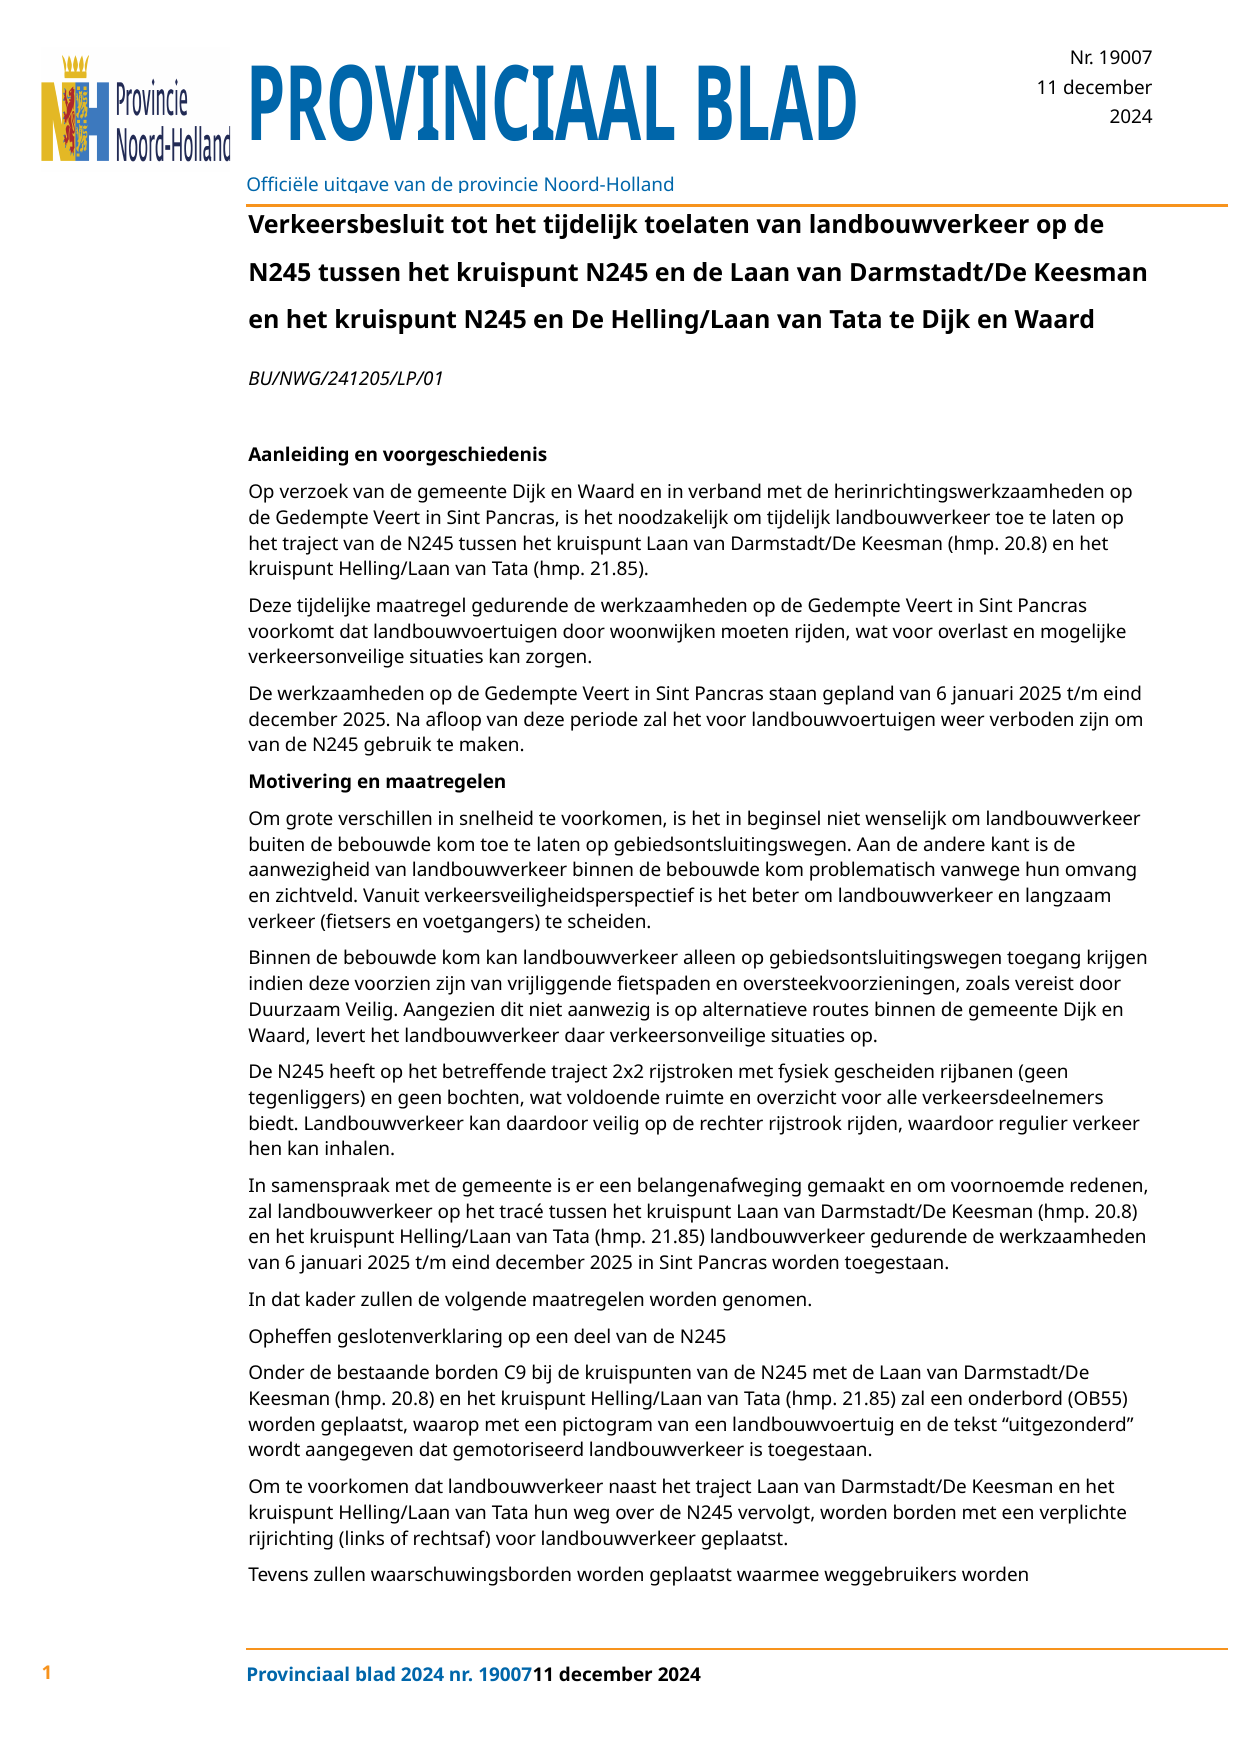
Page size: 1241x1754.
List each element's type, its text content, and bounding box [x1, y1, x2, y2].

text BU/NWG/241205/LP/01 [248, 366, 1152, 391]
text Deze tijdelijke maatregel gedurende de werkzaamheden op de Gedempte Veert in Sint Pancras voorkomt dat landbouwvoertuigen door woonwijken moeten rijden, wat voor overlast en mogelijke verkeersonveilige situaties kan zorgen. [248, 592, 1152, 669]
text Op verzoek van de gemeente Dijk en Waard en in verband met de herinrichtingswerkzaamheden op de Gedempte Veert in Sint Pancras, is het noodzakelijk om tijdelijk landbouwverkeer toe te laten op het traject van de N245 tussen het kruispunt Laan van Darmstadt/De Keesman (hmp. 20.8) en het kruispunt Helling/Laan van Tata (hmp. 21.85). [248, 478, 1152, 581]
text Binnen de bebouwde kom kan landbouwverkeer alleen op gebiedsontsluitingswegen toegang krijgen indien deze voorzien zijn van vrijliggende fietspaden en oversteekvoorzieningen, zoals vereist door Duurzaam Veilig. Aangezien dit niet aanwezig is op alternatieve routes binnen de gemeente Dijk en Waard, levert het landbouwverkeer daar verkeersonveilige situaties op. [248, 944, 1152, 1047]
text Onder de bestaande borden C9 bij de kruispunten van de N245 met de Laan van Darmstadt/De Keesman (hmp. 20.8) en het kruispunt Helling/Laan van Tata (hmp. 21.85) zal een onderbord (OB55) worden geplaatst, waarop met een pictogram van een landbouwvoertuig en de tekst “uitgezonderd” wordt aangegeven dat gemotoriseerd landbouwverkeer is toegestaan. [248, 1359, 1152, 1462]
picture [41, 47, 231, 172]
text Opheffen geslotenverklaring op een deel van de N245 [248, 1323, 1152, 1348]
text De werkzaamheden op de Gedempte Veert in Sint Pancras staan gepland van 6 januari 2025 t/m eind december 2025. Na afloop van deze periode zal het voor landbouwvoertuigen weer verboden zijn om van de N245 gebruik te maken. [248, 680, 1152, 757]
text Aanleiding en voorgeschiedenis [248, 442, 1152, 467]
text Om grote verschillen in snelheid te voorkomen, is het in beginsel niet wenselijk om landbouwverkeer buiten de bebouwde kom toe te laten op gebiedsontsluitingswegen. Aan de andere kant is de aanwezigheid van landbouwverkeer binnen de bebouwde kom problematisch vanwege hun omvang en zichtveld. Vanuit verkeersveiligheidsperspectief is het beter om landbouwverkeer en langzaam verkeer (fietsers en voetgangers) te scheiden. [248, 805, 1152, 934]
text Motivering en maatregelen [248, 768, 1152, 794]
text Tevens zullen waarschuwingsborden worden geplaatst waarmee weggebruikers worden [248, 1561, 1152, 1587]
text Om te voorkomen dat landbouwverkeer naast het traject Laan van Darmstadt/De Keesman en het kruispunt Helling/Laan van Tata hun weg over de N245 vervolgt, worden borden met een verplichte rijrichting (links of rechtsaf) voor landbouwverkeer geplaatst. [248, 1473, 1152, 1551]
text De N245 heeft op het betreffende traject 2x2 rijstroken met fysiek gescheiden rijbanen (geen tegenliggers) en geen bochten, wat voldoende ruimte en overzicht voor alle verkeersdeelnemers biedt. Landbouwverkeer kan daardoor veilig op de rechter rijstrook rijden, waardoor regulier verkeer hen kan inhalen. [248, 1058, 1152, 1161]
text Verkeersbesluit tot het tijdelijk toelaten van landbouwverkeer op de N245 tussen het kruispunt N245 en de Laan van Darmstadt/De Keesman en het kruispunt N245 en De Helling/Laan van Tata te Dijk en Waard [248, 207, 1152, 336]
text In samenspraak met de gemeente is er een belangenafweging gemaakt en om voornoemde redenen, zal landbouwverkeer op het tracé tussen het kruispunt Laan van Darmstadt/De Keesman (hmp. 20.8) en het kruispunt Helling/Laan van Tata (hmp. 21.85) landbouwverkeer gedurende de werkzaamheden van 6 januari 2025 t/m eind december 2025 in Sint Pancras worden toegestaan. [248, 1172, 1152, 1275]
text In dat kader zullen de volgende maatregelen worden genomen. [248, 1286, 1152, 1312]
